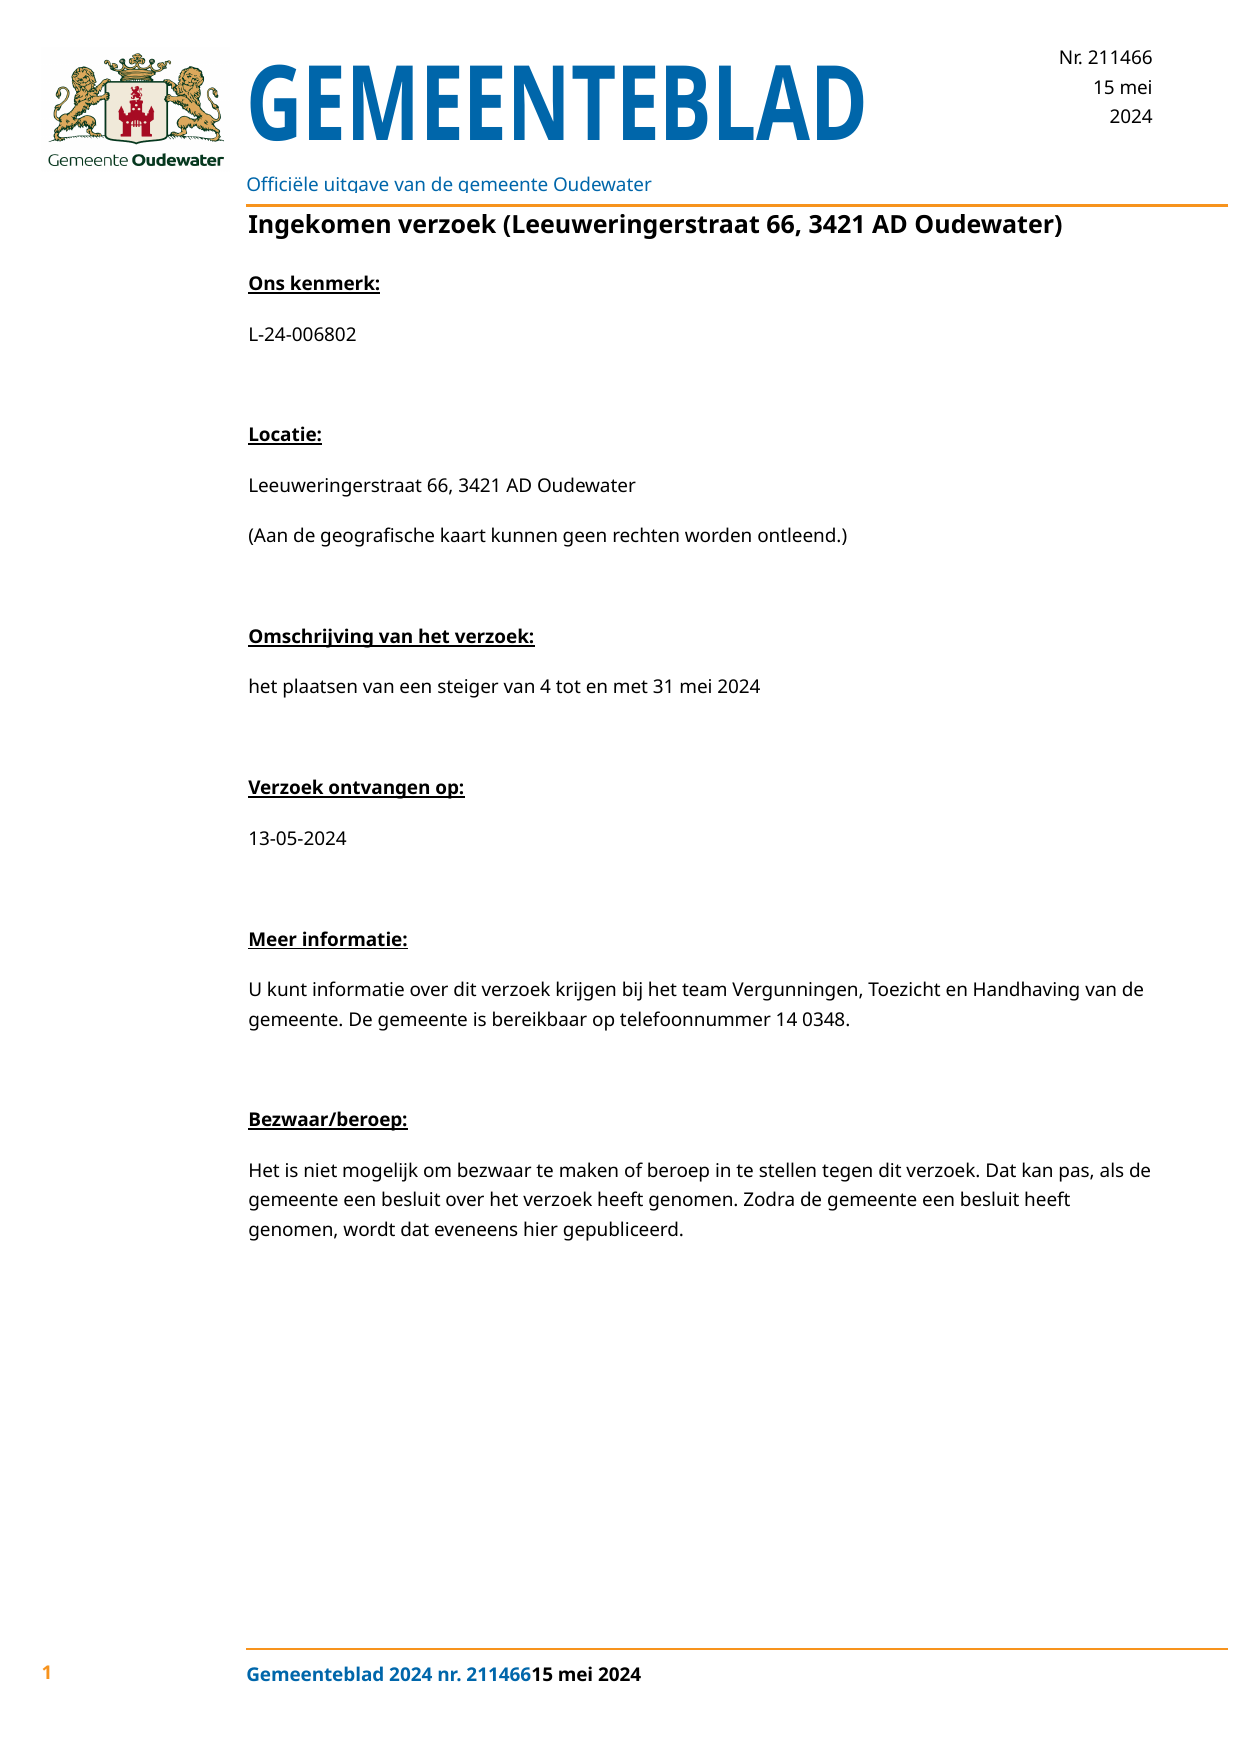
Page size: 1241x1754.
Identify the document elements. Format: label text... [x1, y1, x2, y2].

text Locatie: [248, 422, 1152, 447]
text Leeuweringerstraat 66, 3421 AD Oudewater [248, 472, 1152, 498]
picture [41, 47, 231, 172]
text L-24-006802 [248, 321, 1152, 346]
text Omschrijving van het verzoek: [248, 623, 1152, 649]
text Bezwaar/beroep: [248, 1107, 1152, 1132]
text Meer informatie: [248, 926, 1152, 951]
text het plaatsen van een steiger van 4 tot en met 31 mei 2024 [248, 674, 1152, 699]
text Het is niet mogelijk om bezwaar te maken of beroep in te stellen tegen dit verzoek. Dat kan pas, als de gemeente een besluit over het verzoek heeft genomen. Zodra de gemeente een besluit heeft genomen, wordt dat eveneens hier gepubliceerd. [248, 1157, 1152, 1242]
text (Aan de geografische kaart kunnen geen rechten worden ontleend.) [248, 522, 1152, 548]
text 13-05-2024 [248, 825, 1152, 851]
text Ons kenmerk: [248, 270, 1152, 296]
text Ingekomen verzoek (Leeuweringerstraat 66, 3421 AD Oudewater) [248, 207, 1152, 241]
text Verzoek ontvangen op: [248, 774, 1152, 800]
text U kunt informatie over dit verzoek krijgen bij het team Vergunningen, Toezicht en Handhaving van de gemeente. De gemeente is bereikbaar op telefoonnummer 14 0348. [248, 976, 1152, 1031]
